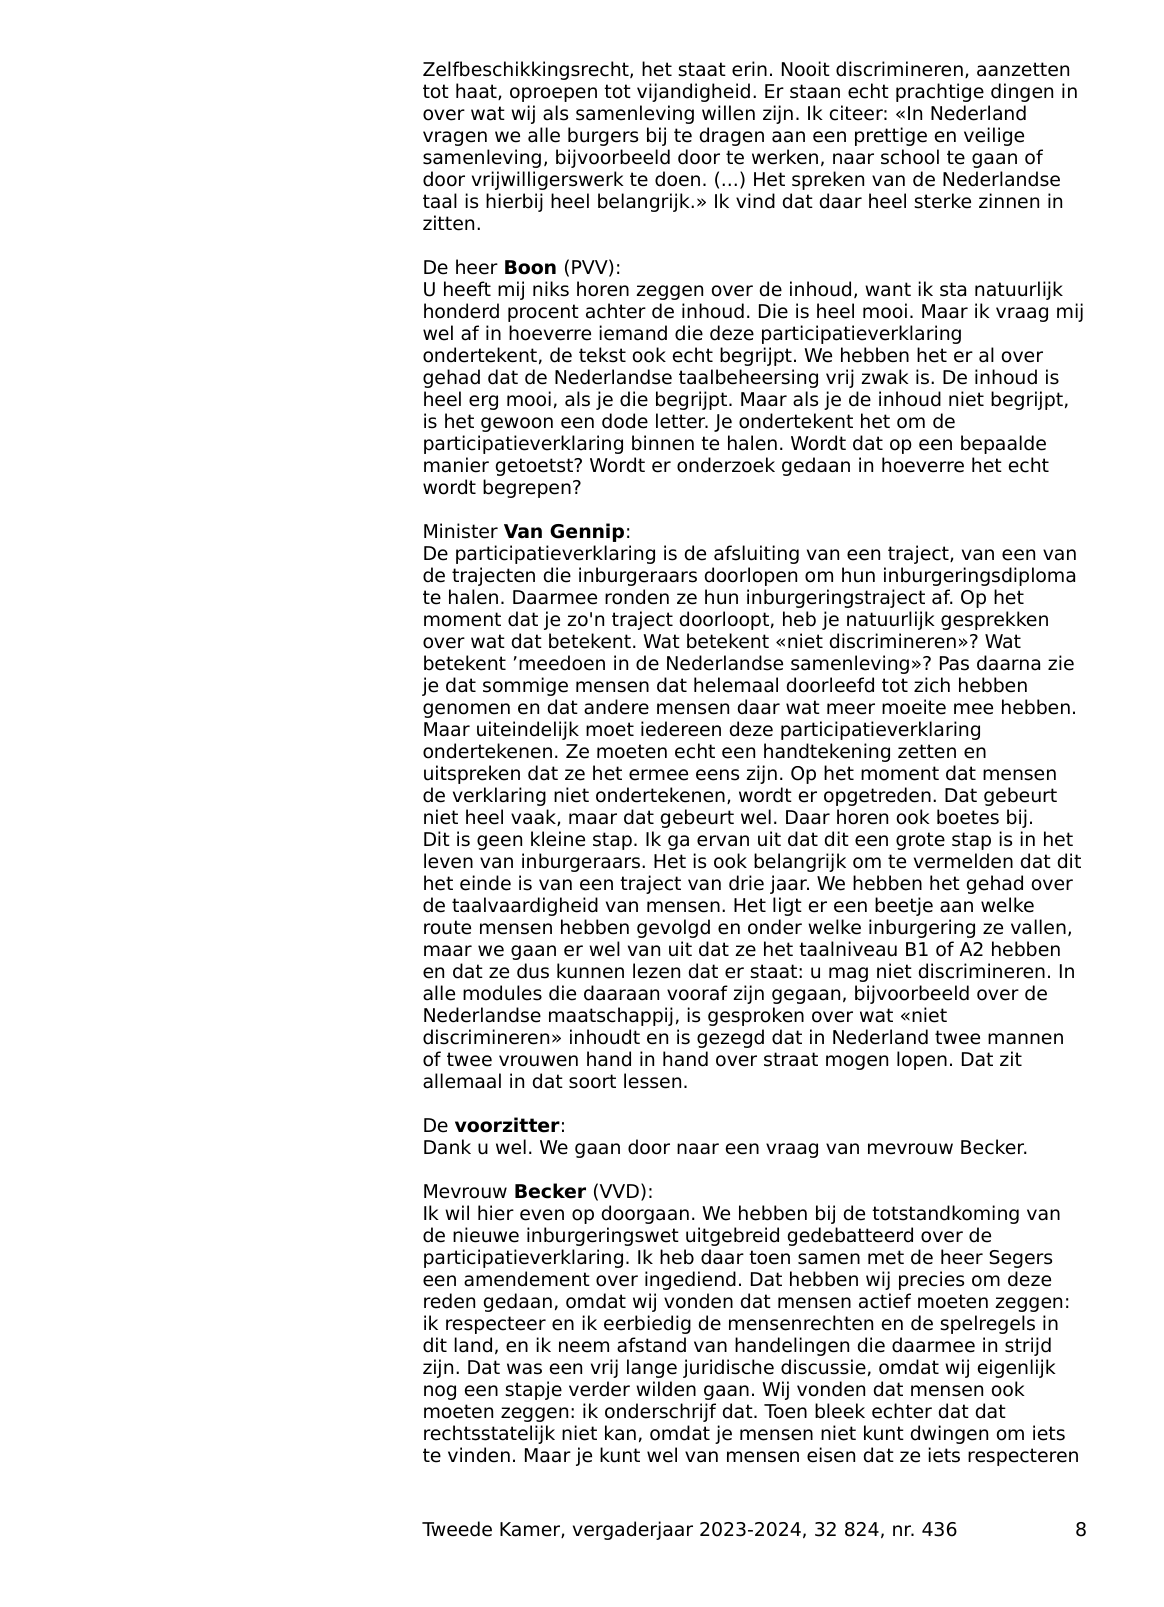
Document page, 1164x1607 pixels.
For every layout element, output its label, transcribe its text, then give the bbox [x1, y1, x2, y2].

text De heer Boon (PVV): [422, 257, 1087, 279]
text Zelfbeschikkingsrecht, het staat erin. Nooit discrimineren, aanzetten tot haat, oproepen tot vijandigheid. Er staan echt prachtige dingen in over wat wij als samenleving willen zijn. Ik citeer: «In Nederland vragen we alle burgers bij te dragen aan een prettige en veilige samenleving, bijvoorbeeld door te werken, naar school te gaan of door vrijwilligerswerk te doen. (...) Het spreken van de Nederlandse taal is hierbij heel belangrijk.» Ik vind dat daar heel sterke zinnen in zitten. [422, 59, 1087, 235]
text De voorzitter: [422, 1115, 1087, 1137]
text U heeft mij niks horen zeggen over de inhoud, want ik sta natuurlijk honderd procent achter de inhoud. Die is heel mooi. Maar ik vraag mij wel af in hoeverre iemand die deze participatieverklaring ondertekent, de tekst ook echt begrijpt. We hebben het er al over gehad dat de Nederlandse taalbeheersing vrij zwak is. De inhoud is heel erg mooi, als je die begrijpt. Maar als je de inhoud niet begrijpt, is het gewoon een dode letter. Je ondertekent het om de participatieverklaring binnen te halen. Wordt dat op een bepaalde manier getoetst? Wordt er onderzoek gedaan in hoeverre het echt wordt begrepen? [422, 279, 1087, 499]
text De participatieverklaring is de afsluiting van een traject, van een van de trajecten die inburgeraars doorlopen om hun inburgeringsdiploma te halen. Daarmee ronden ze hun inburgeringstraject af. Op het moment dat je zo'n traject doorloopt, heb je natuurlijk gesprekken over wat dat betekent. Wat betekent «niet discrimineren»? Wat betekent ’meedoen in de Nederlandse samenleving»? Pas daarna zie je dat sommige mensen dat helemaal doorleefd tot zich hebben genomen en dat andere mensen daar wat meer moeite mee hebben. Maar uiteindelijk moet iedereen deze participatieverklaring ondertekenen. Ze moeten echt een handtekening zetten en uitspreken dat ze het ermee eens zijn. Op het moment dat mensen de verklaring niet ondertekenen, wordt er opgetreden. Dat gebeurt niet heel vaak, maar dat gebeurt wel. Daar horen ook boetes bij. [422, 543, 1087, 829]
text Minister Van Gennip: [422, 521, 1087, 543]
text Ik wil hier even op doorgaan. We hebben bij de totstandkoming van de nieuwe inburgeringswet uitgebreid gedebatteerd over de participatieverklaring. Ik heb daar toen samen met de heer Segers een amendement over ingediend. Dat hebben wij precies om deze reden gedaan, omdat wij vonden dat mensen actief moeten zeggen: ik respecteer en ik eerbiedig de mensenrechten en de spelregels in dit land, en ik neem afstand van handelingen die daarmee in strijd zijn. Dat was een vrij lange juridische discussie, omdat wij eigenlijk nog een stapje verder wilden gaan. Wij vonden dat mensen ook moeten zeggen: ik onderschrijf dat. Toen bleek echter dat dat rechtsstatelijk niet kan, omdat je mensen niet kunt dwingen om iets te vinden. Maar je kunt wel van mensen eisen dat ze iets respecteren [422, 1203, 1087, 1467]
text Dank u wel. We gaan door naar een vraag van mevrouw Becker. [422, 1137, 1087, 1159]
text Mevrouw Becker (VVD): [422, 1181, 1087, 1203]
text Dit is geen kleine stap. Ik ga ervan uit dat dit een grote stap is in het leven van inburgeraars. Het is ook belangrijk om te vermelden dat dit het einde is van een traject van drie jaar. We hebben het gehad over de taalvaardigheid van mensen. Het ligt er een beetje aan welke route mensen hebben gevolgd en onder welke inburgering ze vallen, maar we gaan er wel van uit dat ze het taalniveau B1 of A2 hebben en dat ze dus kunnen lezen dat er staat: u mag niet discrimineren. In alle modules die daaraan vooraf zijn gegaan, bijvoorbeeld over de Nederlandse maatschappij, is gesproken over wat «niet discrimineren» inhoudt en is gezegd dat in Nederland twee mannen of twee vrouwen hand in hand over straat mogen lopen. Dat zit allemaal in dat soort lessen. [422, 829, 1087, 1092]
